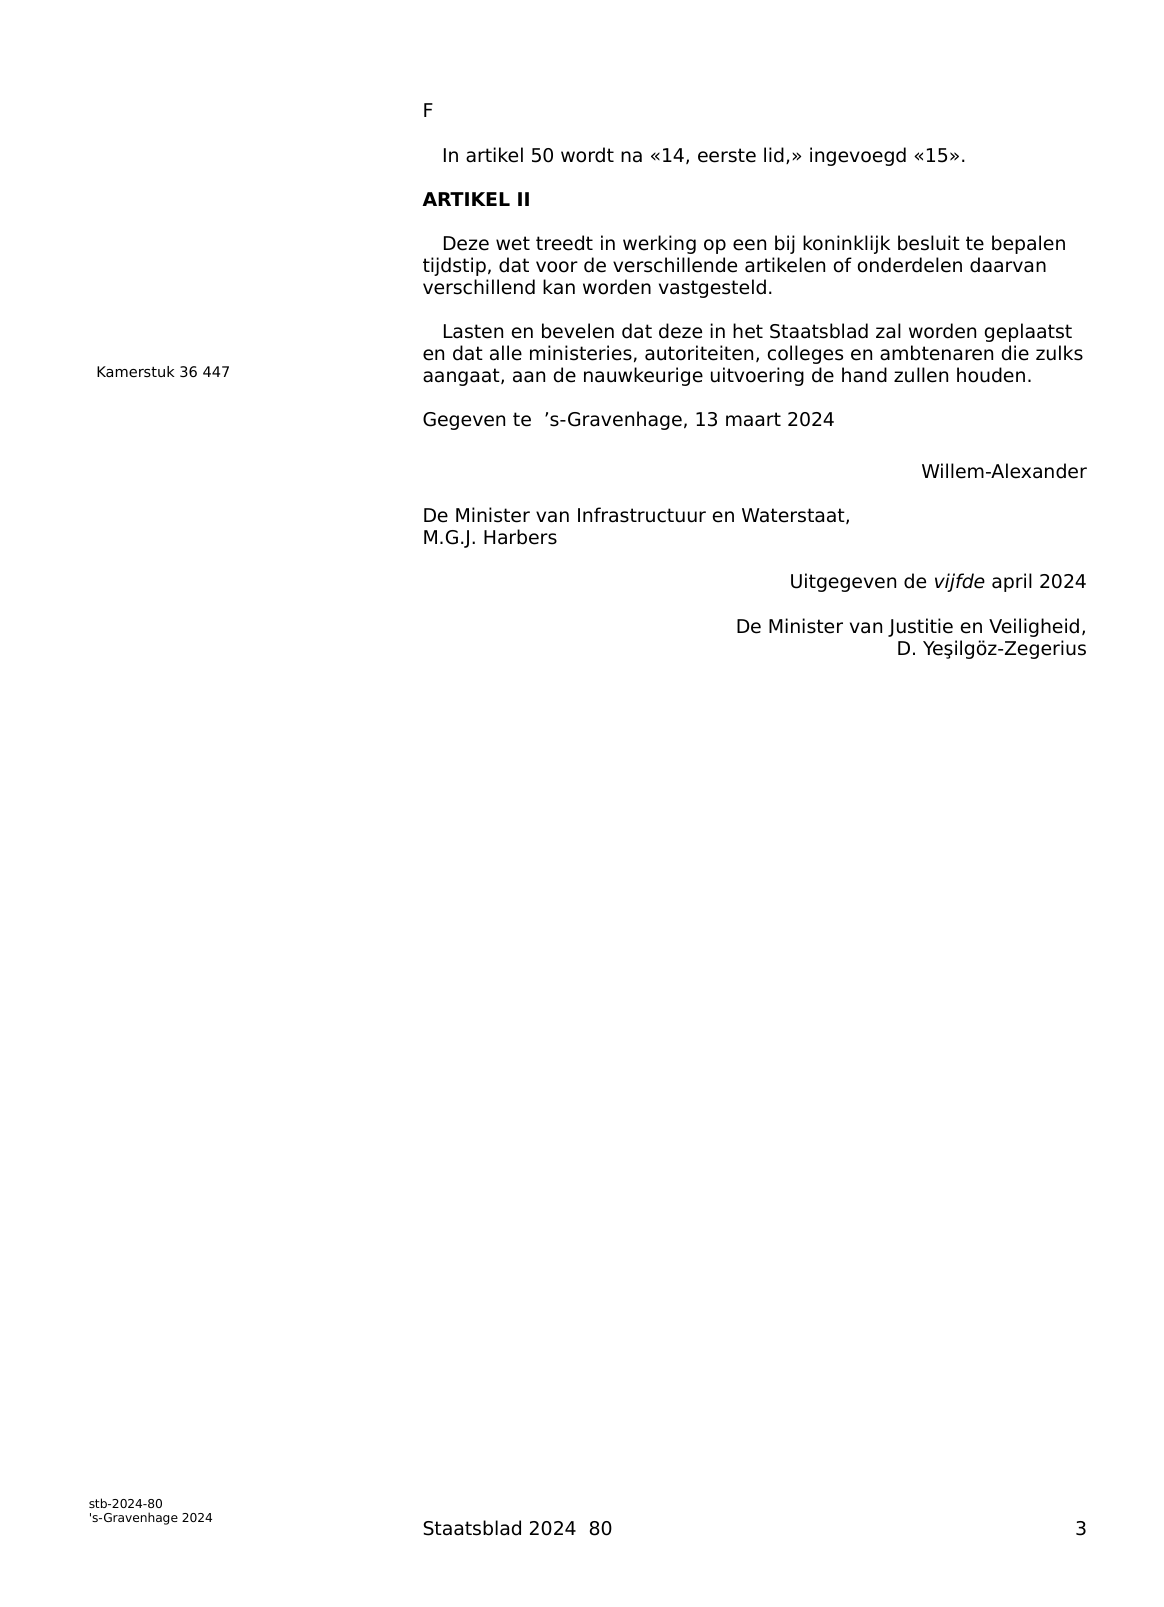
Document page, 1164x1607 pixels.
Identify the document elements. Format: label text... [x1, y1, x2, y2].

text In artikel 50 wordt na «14, eerste lid,» ingevoegd «15». [422, 144, 1087, 167]
subtitle ARTIKEL II [422, 189, 1087, 211]
text Gegeven te ’s-Gravenhage, 13 maart 2024 [422, 409, 1087, 431]
text 's-Gravenhage 2024 [88, 1511, 323, 1525]
text Deze wet treedt in werking op een bij koninklijk besluit te bepalen tijdstip, dat voor de verschillende artikelen of onderdelen daarvan verschillend kan worden vastgesteld. [422, 233, 1087, 299]
text F [422, 100, 1087, 122]
text Uitgegeven de vijfde april 2024 [422, 571, 1087, 593]
text Kamerstuk 36 447 [77, 364, 396, 381]
text Willem-Alexander [422, 461, 1087, 483]
text De Minister van Infrastructuur en Waterstaat, M.G.J. Harbers [422, 505, 1087, 549]
text De Minister van Justitie en Veiligheid, D. Yeşilgöz-Zegerius [422, 616, 1087, 659]
text Lasten en bevelen dat deze in het Staatsblad zal worden geplaatst en dat alle ministeries, autoriteiten, colleges en ambtenaren die zulks aangaat, aan de nauwkeurige uitvoering de hand zullen houden. [422, 321, 1087, 387]
text stb-2024-80 [88, 1497, 323, 1511]
